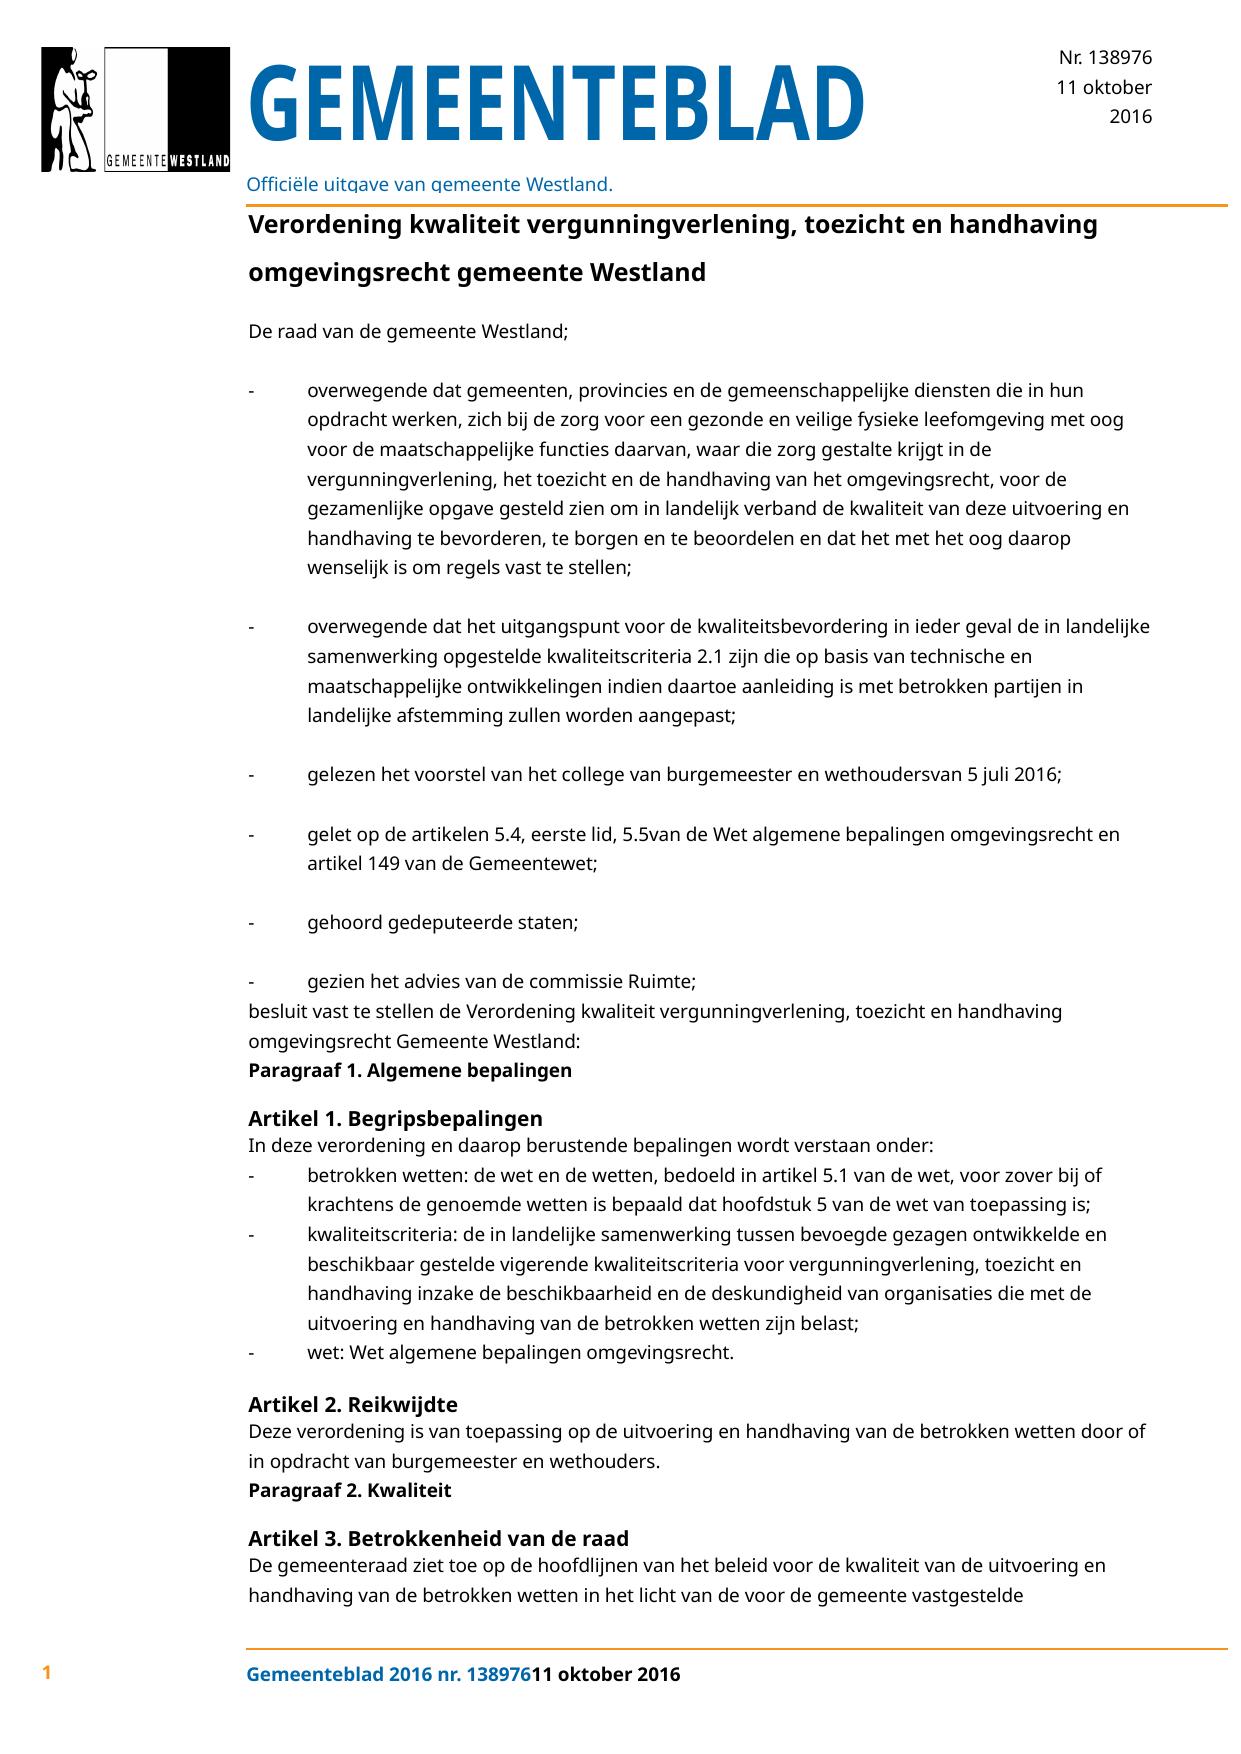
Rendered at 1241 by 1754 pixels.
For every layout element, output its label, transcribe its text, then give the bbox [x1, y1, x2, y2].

text Artikel 2. Reikwijdte [248, 1390, 1152, 1418]
list gelezen het voorstel van het college van burgemeester en wethoudersvan 5 juli 2016; [248, 762, 1152, 787]
list gelet op de artikelen 5.4, eerste lid, 5.5van de Wet algemene bepalingen omgevingsrecht en artikel 149 van de Gemeentewet; [248, 821, 1152, 876]
list gehoord gedeputeerde staten; [248, 909, 1152, 935]
list overwegende dat gemeenten, provincies en de gemeenschappelijke diensten die in hun opdracht werken, zich bij de zorg voor een gezonde en veilige fysieke leefomgeving met oog voor de maatschappelijke functies daarvan, waar die zorg gestalte krijgt in de vergunningverlening, het toezicht en de handhaving van het omgevingsrecht, voor de gezamenlijke opgave gesteld zien om in landelijk verband de kwaliteit van deze uitvoering en handhaving te bevorderen, te borgen en te beoordelen en dat het met het oog daarop wenselijk is om regels vast te stellen; [248, 377, 1152, 580]
list overwegende dat het uitgangspunt voor de kwaliteitsbevordering in ieder geval de in landelijke samenwerking opgestelde kwaliteitscriteria 2.1 zijn die op basis van technische en maatschappelijke ontwikkelingen indien daartoe aanleiding is met betrokken partijen in landelijke afstemming zullen worden aangepast; [248, 614, 1152, 728]
text Paragraaf 2. Kwaliteit [248, 1478, 1152, 1503]
text Artikel 3. Betrokkenheid van de raad [248, 1524, 1152, 1553]
list wet: Wet algemene bepalingen omgevingsrecht. [248, 1339, 1152, 1365]
list betrokken wetten: de wet en de wetten, bedoeld in artikel 5.1 van de wet, voor zover bij of krachtens de genoemde wetten is bepaald dat hoofdstuk 5 van de wet van toepassing is; [248, 1162, 1152, 1217]
text besluit vast te stellen de Verordening kwaliteit vergunningverlening, toezicht en handhaving omgevingsrecht Gemeente Westland: [248, 998, 1152, 1054]
picture [41, 47, 231, 172]
list gezien het advies van de commissie Ruimte; [248, 969, 1152, 994]
text In deze verordening en daarop berustende bepalingen wordt verstaan onder: [248, 1132, 1152, 1158]
text De gemeenteraad ziet toe op de hoofdlijnen van het beleid voor de kwaliteit van de uitvoering en handhaving van de betrokken wetten in het licht van de voor de gemeente vastgestelde [248, 1553, 1152, 1608]
list kwaliteitscriteria: de in landelijke samenwerking tussen bevoegde gezagen ontwikkelde en beschikbaar gestelde vigerende kwaliteitscriteria voor vergunningverlening, toezicht en handhaving inzake de beschikbaarheid en de deskundigheid van organisaties die met de uitvoering en handhaving van de betrokken wetten zijn belast; [248, 1221, 1152, 1336]
text Deze verordening is van toepassing op de uitvoering en handhaving van de betrokken wetten door of in opdracht van burgemeester en wethouders. [248, 1418, 1152, 1474]
text De raad van de gemeente Westland; [248, 318, 1152, 344]
text Paragraaf 1. Algemene bepalingen [248, 1057, 1152, 1083]
text Artikel 1. Begripsbepalingen [248, 1104, 1152, 1132]
text Verordening kwaliteit vergunningverlening, toezicht en handhaving omgevingsrecht gemeente Westland [248, 207, 1152, 288]
